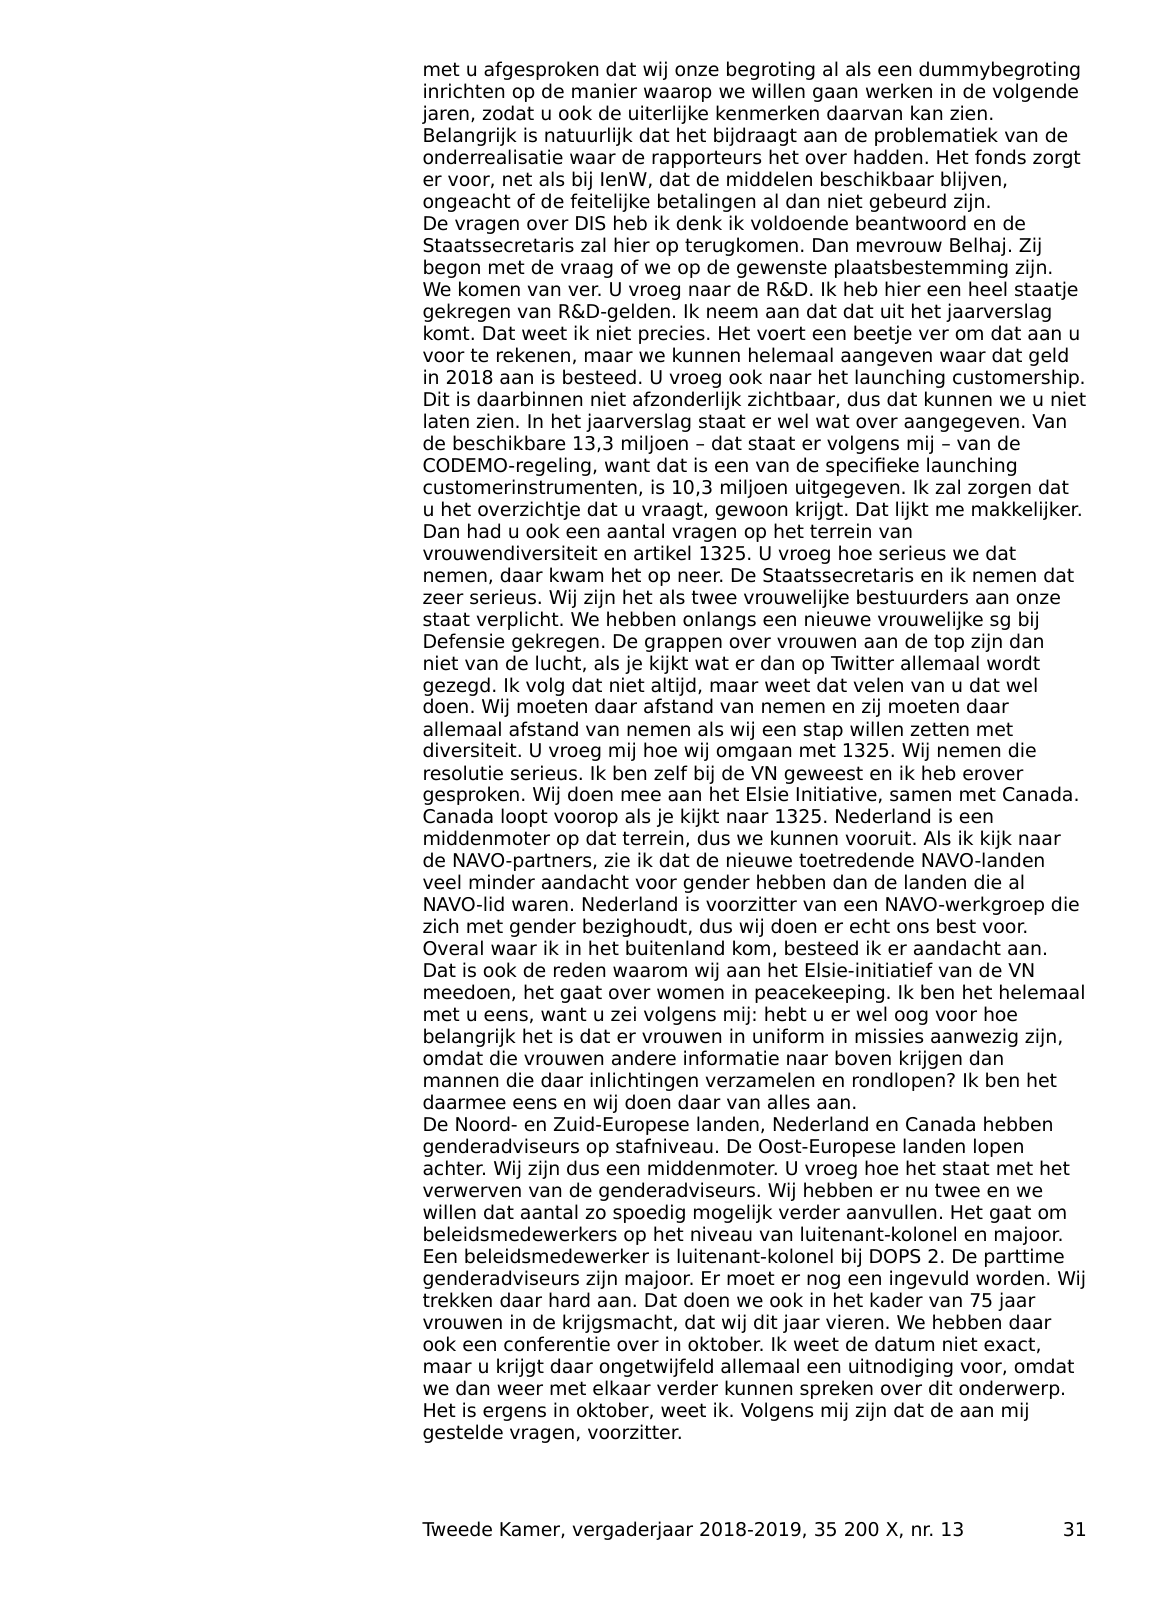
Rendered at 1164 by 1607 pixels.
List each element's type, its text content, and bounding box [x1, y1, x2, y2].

text Dan had u ook een aantal vragen op het terrein van vrouwendiversiteit en artikel 1325. U vroeg hoe serieus we dat nemen, daar kwam het op neer. De Staatssecretaris en ik nemen dat zeer serieus. Wij zijn het als twee vrouwelijke bestuurders aan onze staat verplicht. We hebben onlangs een nieuwe vrouwelijke sg bij Defensie gekregen. De grappen over vrouwen aan de top zijn dan niet van de lucht, als je kijkt wat er dan op Twitter allemaal wordt gezegd. Ik volg dat niet altijd, maar weet dat velen van u dat wel doen. Wij moeten daar afstand van nemen en zij moeten daar allemaal afstand van nemen als wij een stap willen zetten met diversiteit. U vroeg mij hoe wij omgaan met 1325. Wij nemen die resolutie serieus. Ik ben zelf bij de VN geweest en ik heb erover gesproken. Wij doen mee aan het Elsie Initiative, samen met Canada. Canada loopt voorop als je kijkt naar 1325. Nederland is een middenmoter op dat terrein, dus we kunnen vooruit. Als ik kijk naar de NAVO-partners, zie ik dat de nieuwe toetredende NAVO-landen veel minder aandacht voor gender hebben dan de landen die al NAVO-lid waren. Nederland is voorzitter van een NAVO-werkgroep die zich met gender bezighoudt, dus wij doen er echt ons best voor. Overal waar ik in het buitenland kom, besteed ik er aandacht aan. Dat is ook de reden waarom wij aan het Elsie-initiatief van de VN meedoen, het gaat over women in peacekeeping. Ik ben het helemaal met u eens, want u zei volgens mij: hebt u er wel oog voor hoe belangrijk het is dat er vrouwen in uniform in missies aanwezig zijn, omdat die vrouwen andere informatie naar boven krijgen dan mannen die daar inlichtingen verzamelen en rondlopen? Ik ben het daarmee eens en wij doen daar van alles aan. [422, 521, 1087, 1114]
text De vragen over DIS heb ik denk ik voldoende beantwoord en de Staatssecretaris zal hier op terugkomen. Dan mevrouw Belhaj. Zij begon met de vraag of we op de gewenste plaatsbestemming zijn. We komen van ver. U vroeg naar de R&D. Ik heb hier een heel staatje gekregen van R&D-gelden. Ik neem aan dat dat uit het jaarverslag komt. Dat weet ik niet precies. Het voert een beetje ver om dat aan u voor te rekenen, maar we kunnen helemaal aangeven waar dat geld in 2018 aan is besteed. U vroeg ook naar het launching customership. Dit is daarbinnen niet afzonderlijk zichtbaar, dus dat kunnen we u niet laten zien. In het jaarverslag staat er wel wat over aangegeven. Van de beschikbare 13,3 miljoen – dat staat er volgens mij – van de CODEMO-regeling, want dat is een van de specifieke launching customerinstrumenten, is 10,3 miljoen uitgegeven. Ik zal zorgen dat u het overzichtje dat u vraagt, gewoon krijgt. Dat lijkt me makkelijker. [422, 213, 1087, 521]
text met u afgesproken dat wij onze begroting al als een dummybegroting inrichten op de manier waarop we willen gaan werken in de volgende jaren, zodat u ook de uiterlijke kenmerken daarvan kan zien. Belangrijk is natuurlijk dat het bijdraagt aan de problematiek van de onderrealisatie waar de rapporteurs het over hadden. Het fonds zorgt er voor, net als bij IenW, dat de middelen beschikbaar blijven, ongeacht of de feitelijke betalingen al dan niet gebeurd zijn. [422, 59, 1087, 213]
text De Noord- en Zuid-Europese landen, Nederland en Canada hebben genderadviseurs op stafniveau. De Oost-Europese landen lopen achter. Wij zijn dus een middenmoter. U vroeg hoe het staat met het verwerven van de genderadviseurs. Wij hebben er nu twee en we willen dat aantal zo spoedig mogelijk verder aanvullen. Het gaat om beleidsmedewerkers op het niveau van luitenant-kolonel en majoor. Een beleidsmedewerker is luitenant-kolonel bij DOPS 2. De parttime genderadviseurs zijn majoor. Er moet er nog een ingevuld worden. Wij trekken daar hard aan. Dat doen we ook in het kader van 75 jaar vrouwen in de krijgsmacht, dat wij dit jaar vieren. We hebben daar ook een conferentie over in oktober. Ik weet de datum niet exact, maar u krijgt daar ongetwijfeld allemaal een uitnodiging voor, omdat we dan weer met elkaar verder kunnen spreken over dit onderwerp. Het is ergens in oktober, weet ik. Volgens mij zijn dat de aan mij gestelde vragen, voorzitter. [422, 1114, 1087, 1444]
